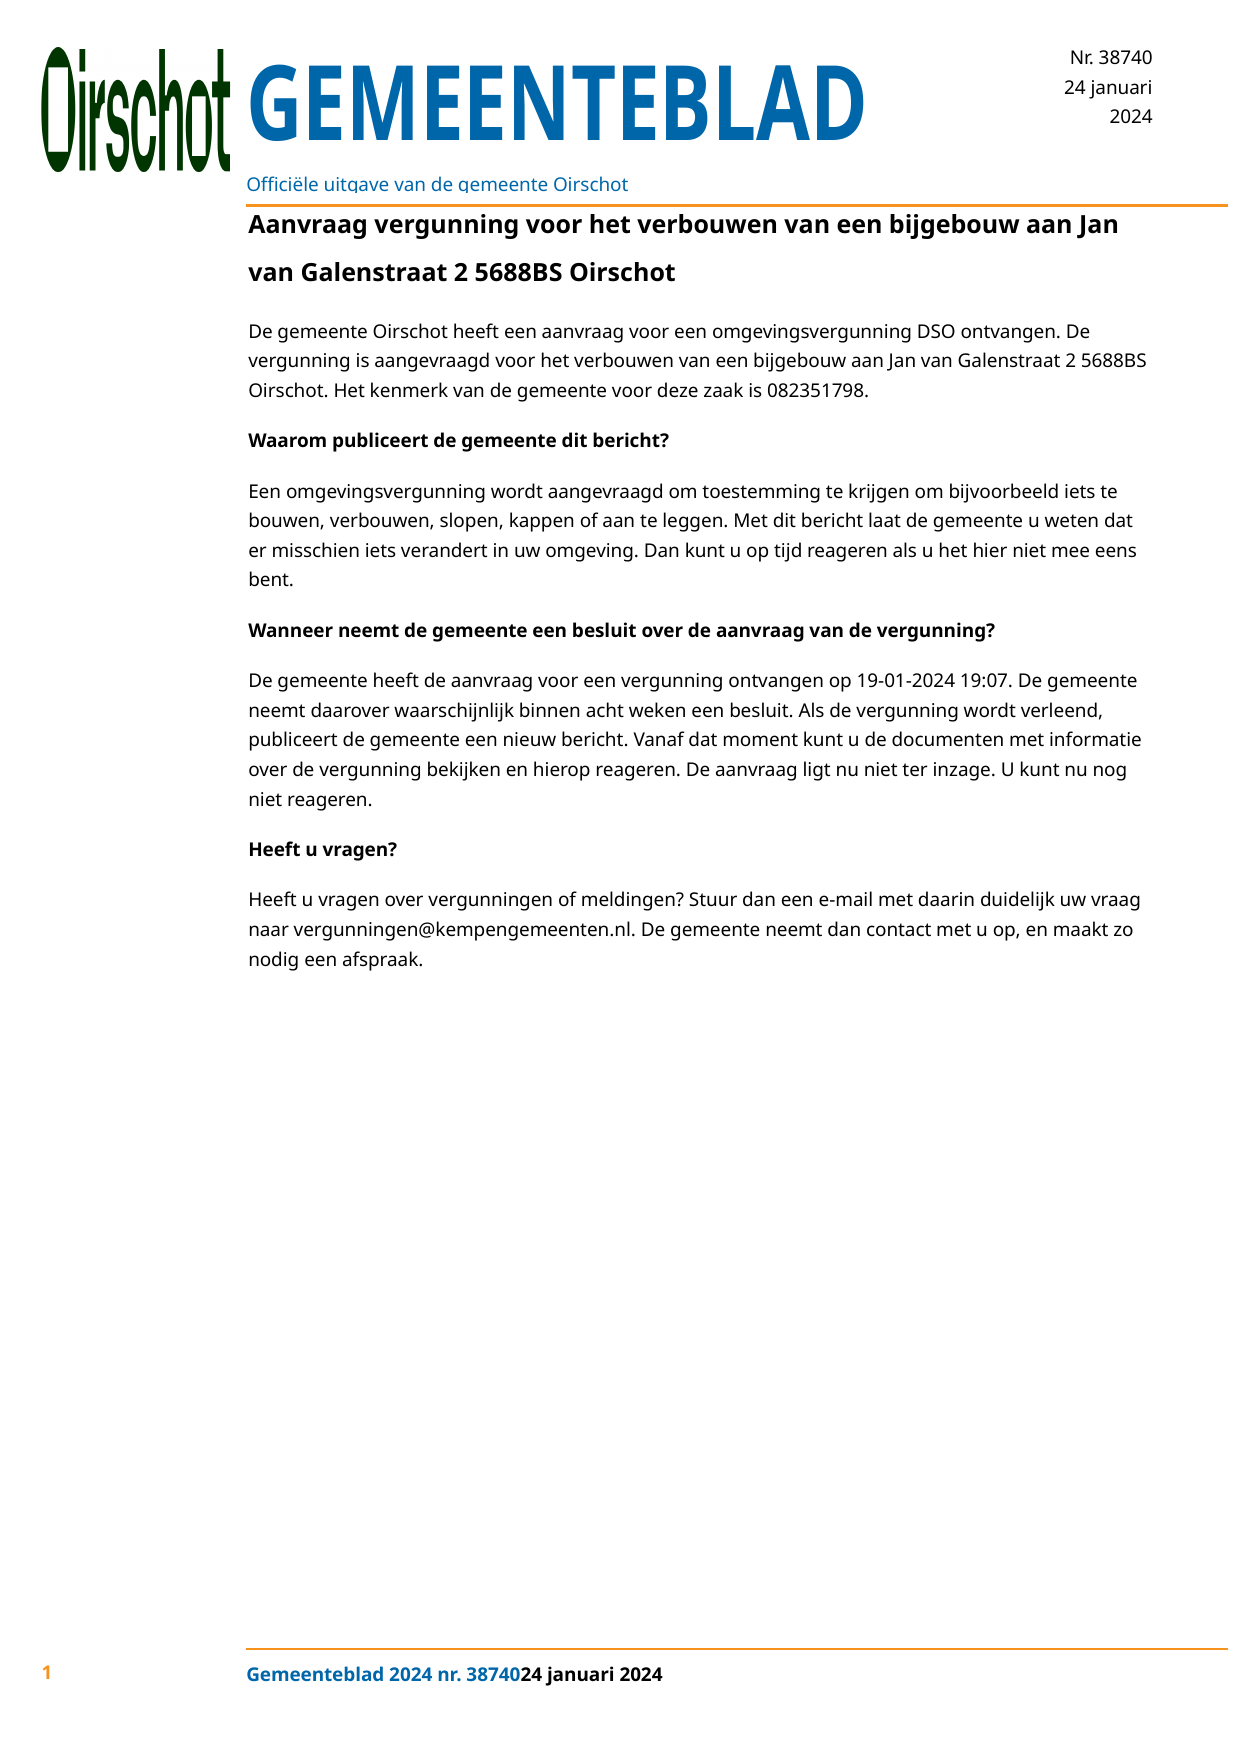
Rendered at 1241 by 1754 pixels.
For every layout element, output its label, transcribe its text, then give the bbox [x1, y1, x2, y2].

text Een omgevingsvergunning wordt aangevraagd om toestemming te krijgen om bijvoorbeeld iets te bouwen, verbouwen, slopen, kappen of aan te leggen. Met dit bericht laat de gemeente u weten dat er misschien iets verandert in uw omgeving. Dan kunt u op tijd reageren als u het hier niet mee eens bent. [248, 478, 1152, 592]
text Waarom publiceert de gemeente dit bericht? [248, 427, 1152, 453]
text De gemeente heeft de aanvraag voor een vergunning ontvangen op 19-01-2024 19:07. De gemeente neemt daarover waarschijnlijk binnen acht weken een besluit. Als de vergunning wordt verleend, publiceert de gemeente een nieuw bericht. Vanaf dat moment kunt u de documenten met informatie over de vergunning bekijken en hierop reageren. De aanvraag ligt nu niet ter inzage. U kunt nu nog niet reageren. [248, 667, 1152, 812]
text Heeft u vragen? [248, 836, 1152, 862]
text Wanneer neemt de gemeente een besluit over de aanvraag van de vergunning? [248, 617, 1152, 643]
text De gemeente Oirschot heeft een aanvraag voor een omgevingsvergunning DSO ontvangen. De vergunning is aangevraagd voor het verbouwen van een bijgebouw aan Jan van Galenstraat 2 5688BS Oirschot. Het kenmerk van de gemeente voor deze zaak is 082351798. [248, 318, 1152, 403]
text Heeft u vragen over vergunningen of meldingen? Stuur dan een e-mail met daarin duidelijk uw vraag naar vergunningen@kempengemeenten.nl. De gemeente neemt dan contact met u op, en maakt zo nodig een afspraak. [248, 887, 1152, 972]
text Aanvraag vergunning voor het verbouwen van een bijgebouw aan Jan van Galenstraat 2 5688BS Oirschot [248, 207, 1152, 288]
picture [41, 47, 231, 172]
